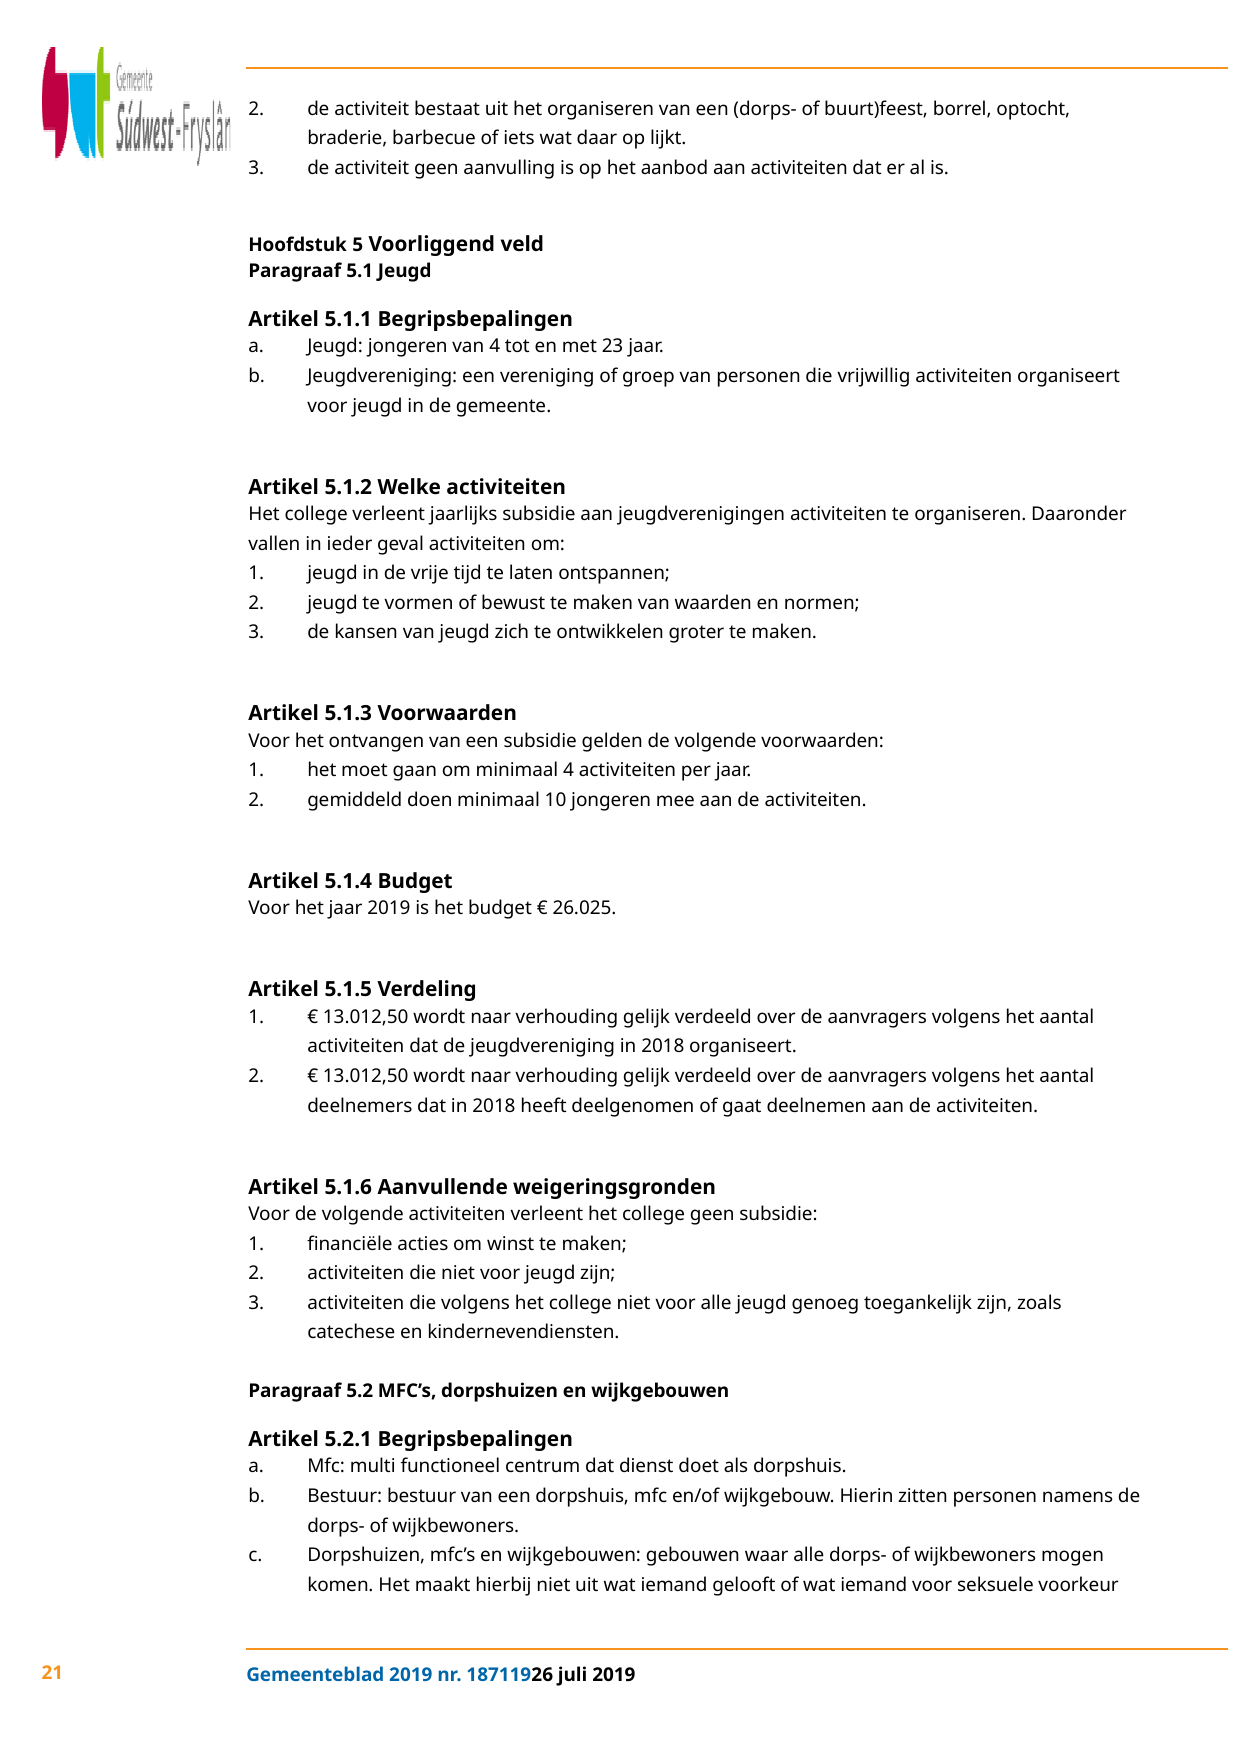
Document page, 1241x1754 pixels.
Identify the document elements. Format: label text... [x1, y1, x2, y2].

text Voor de volgende activiteiten verleent het college geen subsidie: [248, 1200, 1152, 1226]
list de kansen van jeugd zich te ontwikkelen groter te maken. [248, 618, 1152, 644]
list € 13.012,50 wordt naar verhouding gelijk verdeeld over de aanvragers volgens het aantal activiteiten dat de jeugdvereniging in 2018 organiseert. [248, 1003, 1152, 1058]
text Artikel 5.1.6 Aanvullende weigeringsgronden [248, 1172, 1152, 1200]
list Dorpshuizen, mfc’s en wijkgebouwen: gebouwen waar alle dorps- of wijkbewoners mogen komen. Het maakt hierbij niet uit wat iemand gelooft of wat iemand voor seksuele voorkeur [248, 1541, 1152, 1597]
list Jeugdvereniging: een vereniging of groep van personen die vrijwillig activiteiten organiseert voor jeugd in de gemeente. [248, 362, 1152, 417]
list jeugd te vormen of bewust te maken van waarden en normen; [248, 589, 1152, 615]
list financiële acties om winst te maken; [248, 1230, 1152, 1256]
text Artikel 5.1.2 Welke activiteiten [248, 472, 1152, 500]
list jeugd in de vrije tijd te laten ontspannen; [248, 559, 1152, 585]
list de activiteit bestaat uit het organiseren van een (dorps- of buurt)feest, borrel, optocht, braderie, barbecue of iets wat daar op lijkt. [248, 95, 1152, 150]
list € 13.012,50 wordt naar verhouding gelijk verdeeld over de aanvragers volgens het aantal deelnemers dat in 2018 heeft deelgenomen of gaat deelnemen aan de activiteiten. [248, 1062, 1152, 1117]
text Paragraaf 5.1 Jeugd [248, 258, 1152, 283]
picture [41, 47, 231, 172]
list activiteiten die volgens het college niet voor alle jeugd genoeg toegankelijk zijn, zoals catechese en kindernevendiensten. [248, 1289, 1152, 1344]
list Bestuur: bestuur van een dorpshuis, mfc en/of wijkgebouw. Hierin zitten personen namens de dorps- of wijkbewoners. [248, 1482, 1152, 1538]
text Voor het ontvangen van een subsidie gelden de volgende voorwaarden: [248, 727, 1152, 753]
text Artikel 5.1.5 Verdeling [248, 974, 1152, 1003]
text Artikel 5.2.1 Begripsbepalingen [248, 1424, 1152, 1453]
text Het college verleent jaarlijks subsidie aan jeugdverenigingen activiteiten te organiseren. Daaronder vallen in ieder geval activiteiten om: [248, 500, 1152, 556]
list het moet gaan om minimaal 4 activiteiten per jaar. [248, 757, 1152, 782]
text Artikel 5.1.3 Voorwaarden [248, 698, 1152, 727]
list de activiteit geen aanvulling is op het aanbod aan activiteiten dat er al is. [248, 154, 1152, 180]
list Mfc: multi functioneel centrum dat dienst doet als dorpshuis. [248, 1453, 1152, 1478]
text Hoofdstuk 5 Voorliggend veld [248, 229, 1152, 258]
list Jeugd: jongeren van 4 tot en met 23 jaar. [248, 333, 1152, 358]
text Paragraaf 5.2 MFC’s, dorpshuizen en wijkgebouwen [248, 1378, 1152, 1403]
text Artikel 5.1.1 Begripsbepalingen [248, 304, 1152, 333]
text Voor het jaar 2019 is het budget € 26.025. [248, 894, 1152, 920]
list activiteiten die niet voor jeugd zijn; [248, 1259, 1152, 1285]
text Artikel 5.1.4 Budget [248, 866, 1152, 894]
list gemiddeld doen minimaal 10 jongeren mee aan de activiteiten. [248, 786, 1152, 812]
